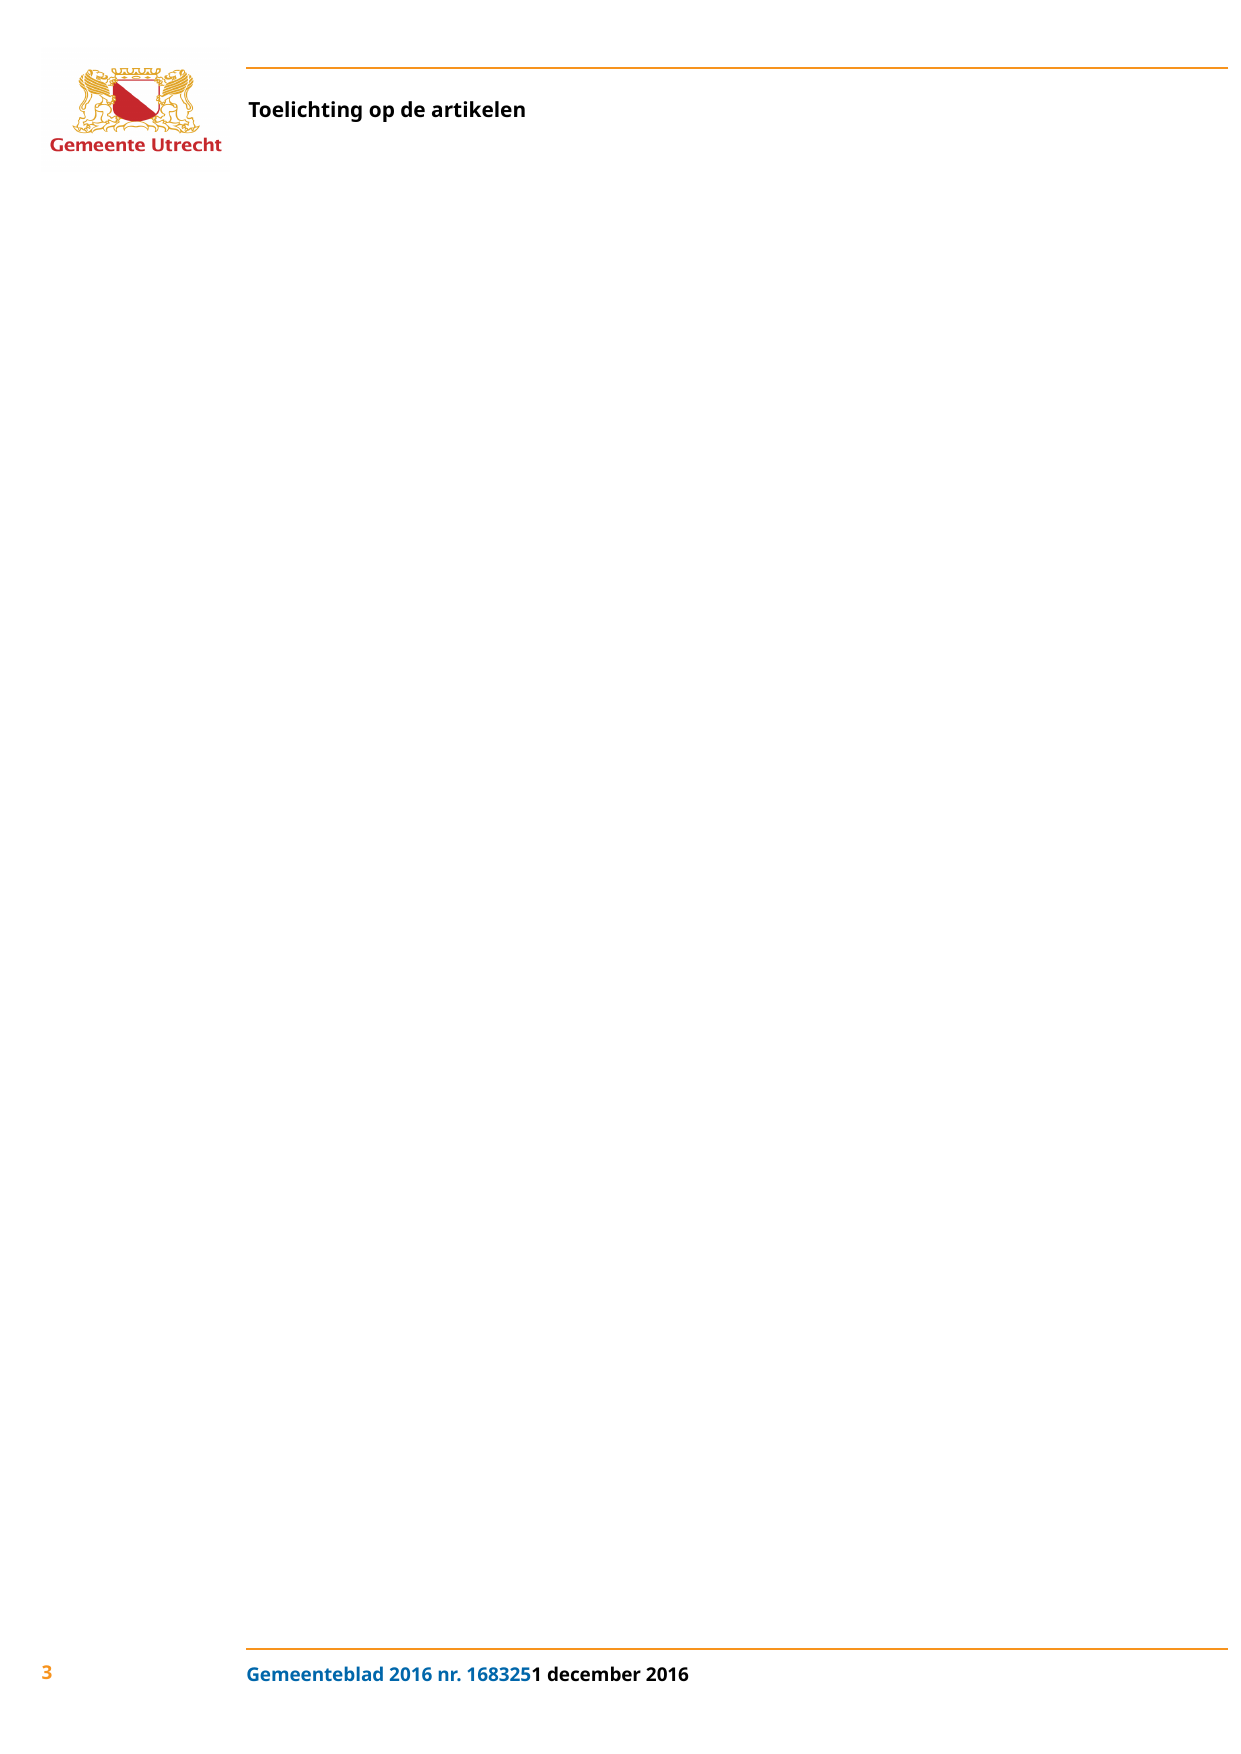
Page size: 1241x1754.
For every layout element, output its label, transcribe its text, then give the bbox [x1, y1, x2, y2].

picture [41, 47, 231, 172]
text Toelichting op de artikelen [248, 95, 1152, 123]
